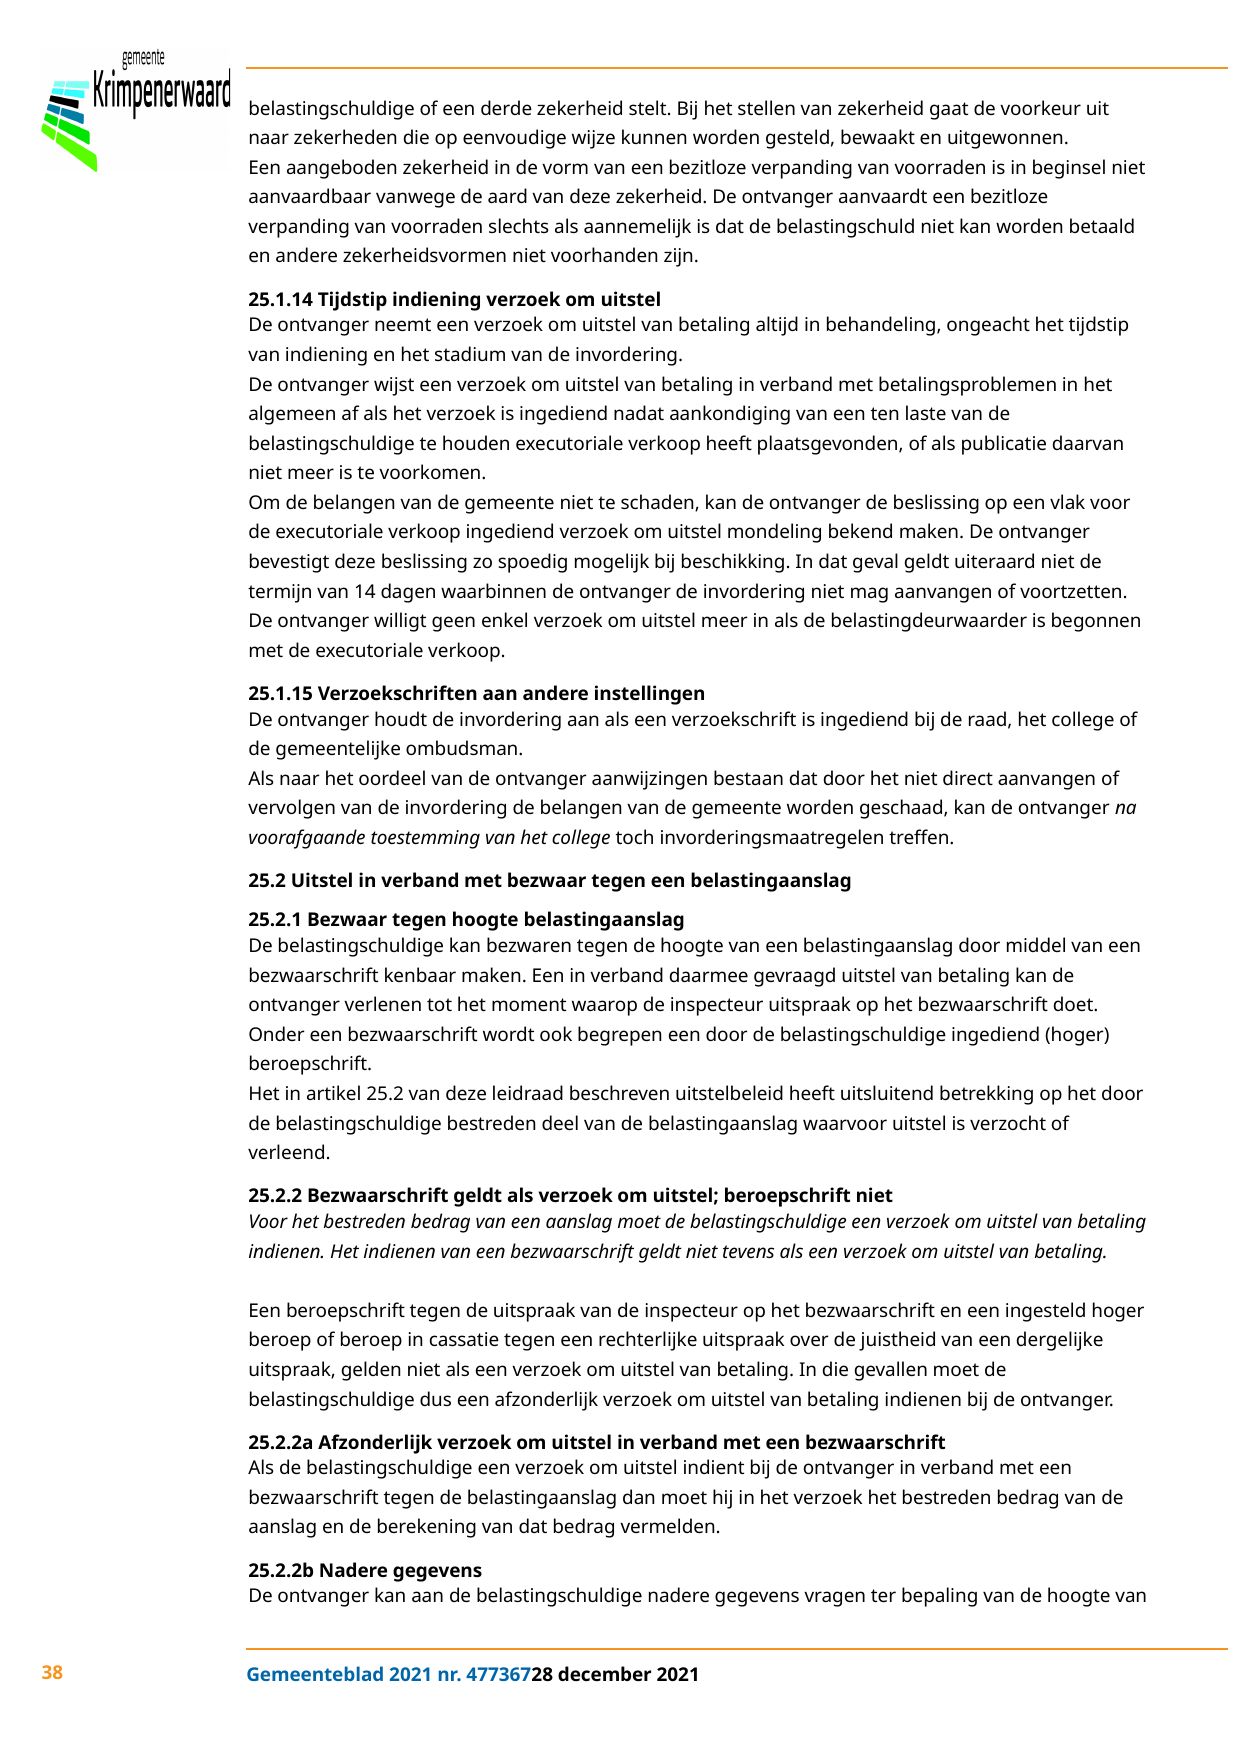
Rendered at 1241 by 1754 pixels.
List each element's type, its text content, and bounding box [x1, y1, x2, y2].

text Voor het bestreden bedrag van een aanslag moet de belastingschuldige een verzoek om uitstel van betaling indienen. Het indienen van een bezwaarschrift geldt niet tevens als een verzoek om uitstel van betaling. [248, 1208, 1152, 1263]
text Het in artikel 25.2 van deze leidraad beschreven uitstelbeleid heeft uitsluitend betrekking op het door de belastingschuldige bestreden deel van de belastingaanslag waarvoor uitstel is verzocht of verleend. [248, 1080, 1152, 1165]
text Een aangeboden zekerheid in de vorm van een bezitloze verpanding van voorraden is in beginsel niet aanvaardbaar vanwege de aard van deze zekerheid. De ontvanger aanvaardt een bezitloze verpanding van voorraden slechts als aannemelijk is dat de belastingschuld niet kan worden betaald en andere zekerheidsvormen niet voorhanden zijn. [248, 154, 1152, 268]
text 25.1.15 Verzoekschriften aan andere instellingen [248, 680, 1152, 706]
text Een beroepschrift tegen de uitspraak van de inspecteur op het bezwaarschrift en een ingesteld hoger beroep of beroep in cassatie tegen een rechterlijke uitspraak over de juistheid van een dergelijke uitspraak, gelden niet als een verzoek om uitstel van betaling. In die gevallen moet de belastingschuldige dus een afzonderlijk verzoek om uitstel van betaling indienen bij de ontvanger. [248, 1297, 1152, 1411]
text belastingschuldige of een derde zekerheid stelt. Bij het stellen van zekerheid gaat de voorkeur uit naar zekerheden die op eenvoudige wijze kunnen worden gesteld, bewaakt en uitgewonnen. [248, 95, 1152, 150]
text 25.2 Uitstel in verband met bezwaar tegen een belastingaanslag [248, 867, 1152, 893]
text De ontvanger wijst een verzoek om uitstel van betaling in verband met betalingsproblemen in het algemeen af als het verzoek is ingediend nadat aankondiging van een ten laste van de belastingschuldige te houden executoriale verkoop heeft plaatsgevonden, of als publicatie daarvan niet meer is te voorkomen. [248, 371, 1152, 485]
text 25.2.2a Afzonderlijk verzoek om uitstel in verband met een bezwaarschrift [248, 1429, 1152, 1454]
text De ontvanger willigt geen enkel verzoek om uitstel meer in als de belastingdeurwaarder is begonnen met de executoriale verkoop. [248, 607, 1152, 663]
text De belastingschuldige kan bezwaren tegen de hoogte van een belastingaanslag door middel van een bezwaarschrift kenbaar maken. Een in verband daarmee gevraagd uitstel van betaling kan de ontvanger verlenen tot het moment waarop de inspecteur uitspraak op het bezwaarschrift doet. Onder een bezwaarschrift wordt ook begrepen een door de belastingschuldige ingediend (hoger) beroepschrift. [248, 932, 1152, 1076]
text De ontvanger neemt een verzoek om uitstel van betaling altijd in behandeling, ongeacht het tijdstip van indiening en het stadium van de invordering. [248, 312, 1152, 367]
text Als de belastingschuldige een verzoek om uitstel indient bij de ontvanger in verband met een bezwaarschrift tegen de belastingaanslag dan moet hij in het verzoek het bestreden bedrag van de aanslag en de berekening van dat bedrag vermelden. [248, 1454, 1152, 1539]
text 25.2.2 Bezwaarschrift geldt als verzoek om uitstel; beroepschrift niet [248, 1182, 1152, 1208]
text De ontvanger houdt de invordering aan als een verzoekschrift is ingediend bij de raad, het college of de gemeentelijke ombudsman. [248, 706, 1152, 761]
text 25.2.1 Bezwaar tegen hoogte belastingaanslag [248, 907, 1152, 932]
text Om de belangen van de gemeente niet te schaden, kan de ontvanger de beslissing op een vlak voor de executoriale verkoop ingediend verzoek om uitstel mondeling bekend maken. De ontvanger bevestigt deze beslissing zo spoedig mogelijk bij beschikking. In dat geval geldt uiteraard niet de termijn van 14 dagen waarbinnen de ontvanger de invordering niet mag aanvangen of voortzetten. [248, 489, 1152, 603]
text De ontvanger kan aan de belastingschuldige nadere gegevens vragen ter bepaling van de hoogte van [248, 1583, 1152, 1608]
text 25.2.2b Nadere gegevens [248, 1557, 1152, 1583]
text 25.1.14 Tijdstip indiening verzoek om uitstel [248, 286, 1152, 312]
text Als naar het oordeel van de ontvanger aanwijzingen bestaan dat door het niet direct aanvangen of vervolgen van de invordering de belangen van de gemeente worden geschaad, kan de ontvanger na voorafgaande toestemming van het college toch invorderingsmaatregelen treffen. [248, 765, 1152, 850]
picture [41, 47, 231, 172]
